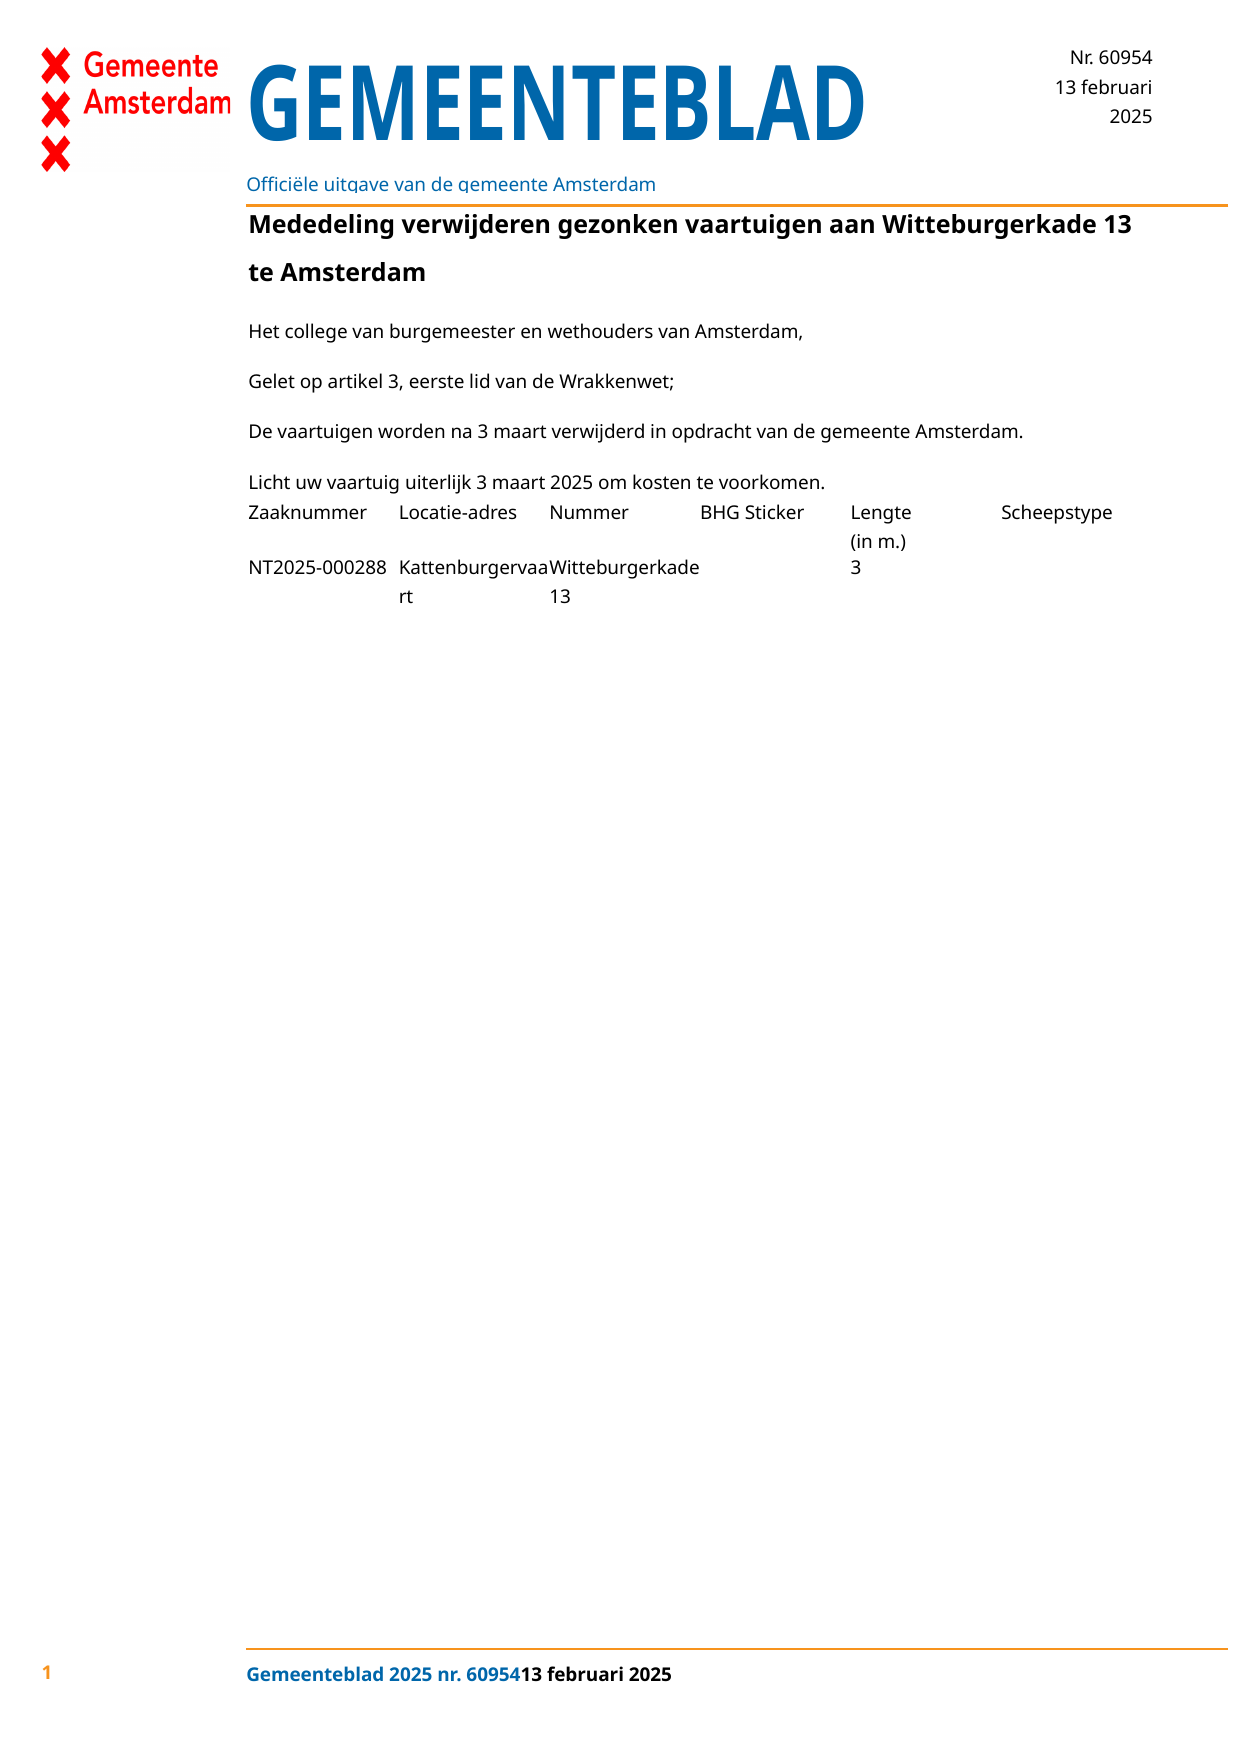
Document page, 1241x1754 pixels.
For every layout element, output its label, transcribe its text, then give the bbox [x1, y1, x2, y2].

picture [41, 47, 231, 172]
text Gelet op artikel 3, eerste lid van de Wrakkenwet; [248, 368, 1152, 394]
text De vaartuigen worden na 3 maart verwijderd in opdracht van de gemeente Amsterdam. [248, 419, 1152, 444]
table_header Scheepstype [1001, 499, 1152, 554]
table_cell Kattenburgervaart [399, 554, 549, 609]
table_header Zaaknummer [248, 499, 398, 554]
table_header Lengte (in m.) [850, 499, 1001, 554]
text Het college van burgemeester en wethouders van Amsterdam, [248, 318, 1152, 344]
table_header Nummer [549, 499, 700, 554]
table_cell Witteburgerkade 13 [549, 554, 700, 609]
text Mededeling verwijderen gezonken vaartuigen aan Witteburgerkade 13 te Amsterdam [248, 207, 1152, 288]
text Licht uw vaartuig uiterlijk 3 maart 2025 om kosten te voorkomen. [248, 469, 1152, 495]
table_cell [700, 554, 850, 609]
table_header Locatie-adres [399, 499, 549, 554]
table_cell NT2025-000288 [248, 554, 398, 609]
table_cell [1001, 554, 1152, 609]
table_cell 3 [850, 554, 1001, 609]
table_header BHG Sticker [700, 499, 850, 554]
